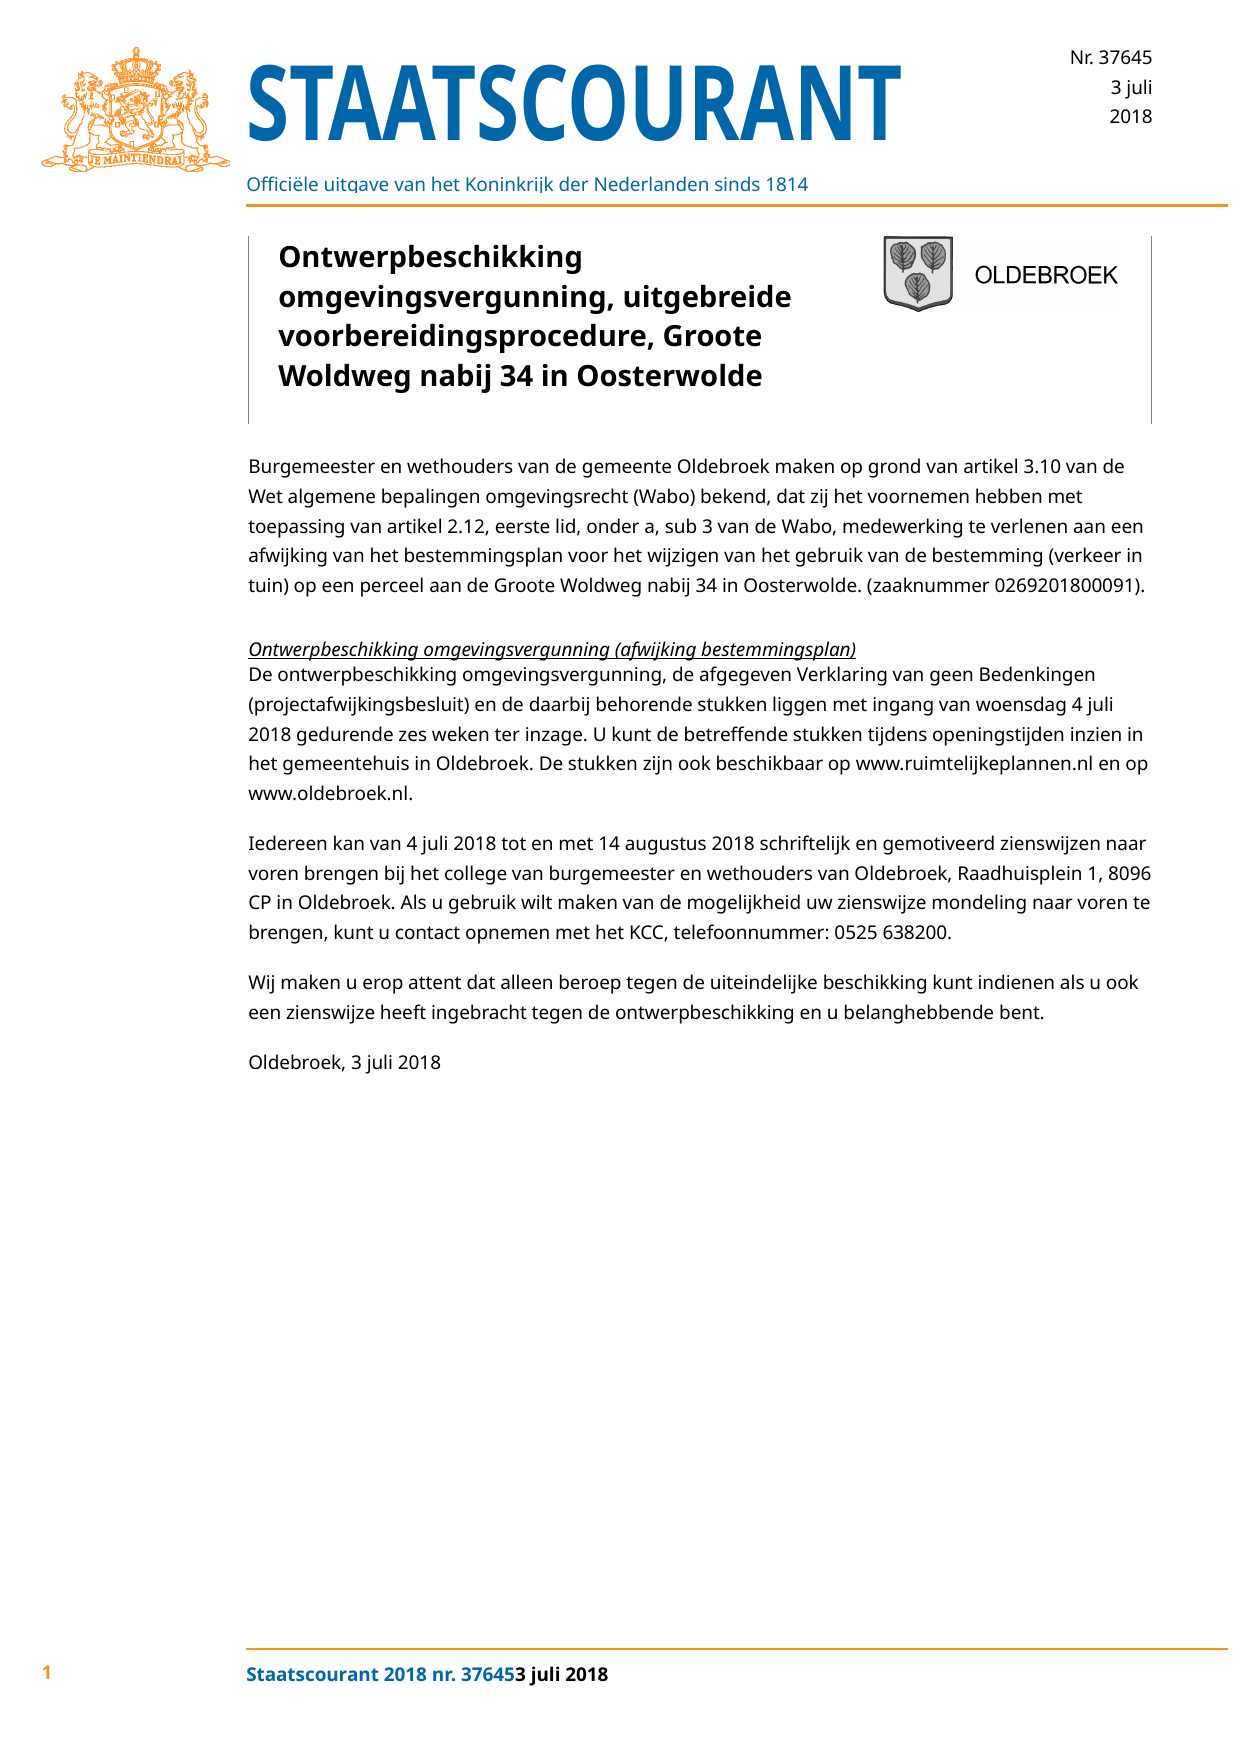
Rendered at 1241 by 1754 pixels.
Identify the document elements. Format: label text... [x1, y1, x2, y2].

text Iedereen kan van 4 juli 2018 tot en met 14 augustus 2018 schriftelijk en gemotiveerd zienswijzen naar voren brengen bij het college van burgemeester en wethouders van Oldebroek, Raadhuisplein 1, 8096 CP in Oldebroek. Als u gebruik wilt maken van de mogelijkheid uw zienswijze mondeling naar voren te brengen, kunt u contact opnemen met het KCC, telefoonnummer: 0525 638200. [248, 830, 1152, 945]
table_header [850, 236, 1151, 424]
text Wij maken u erop attent dat alleen beroep tegen de uiteindelijke beschikking kunt indienen als u ook een zienswijze heeft ingebracht tegen de ontwerpbeschikking en u belanghebbende bent. [248, 969, 1152, 1025]
picture [41, 47, 231, 172]
table_header Ontwerpbeschikking omgevingsvergunning, uitgebreide voorbereidingsprocedure, Groote Woldweg nabij 34 in Oosterwolde [249, 236, 850, 424]
text Burgemeester en wethouders van de gemeente Oldebroek maken op grond van artikel 3.10 van de Wet algemene bepalingen omgevingsrecht (Wabo) bekend, dat zij het voornemen hebben met toepassing van artikel 2.12, eerste lid, onder a, sub 3 van de Wabo, medewerking te verlenen aan een afwijking van het bestemmingsplan voor het wijzigen van het gebruik van de bestemming (verkeer in tuin) op een perceel aan de Groote Woldweg nabij 34 in Oosterwolde. (zaaknummer 0269201800091). [248, 454, 1152, 598]
text Ontwerpbeschikking omgevingsvergunning (afwijking bestemmingsplan) [248, 636, 1152, 662]
picture [882, 236, 1119, 314]
text Oldebroek, 3 juli 2018 [248, 1049, 1152, 1075]
text De ontwerpbeschikking omgevingsvergunning, de afgegeven Verklaring van geen Bedenkingen (projectafwijkingsbesluit) en de daarbij behorende stukken liggen met ingang van woensdag 4 juli 2018 gedurende zes weken ter inzage. U kunt de betreffende stukken tijdens openingstijden inzien in het gemeentehuis in Oldebroek. De stukken zijn ook beschikbaar op www.ruimtelijkeplannen.nl en op www.oldebroek.nl. [248, 662, 1152, 806]
